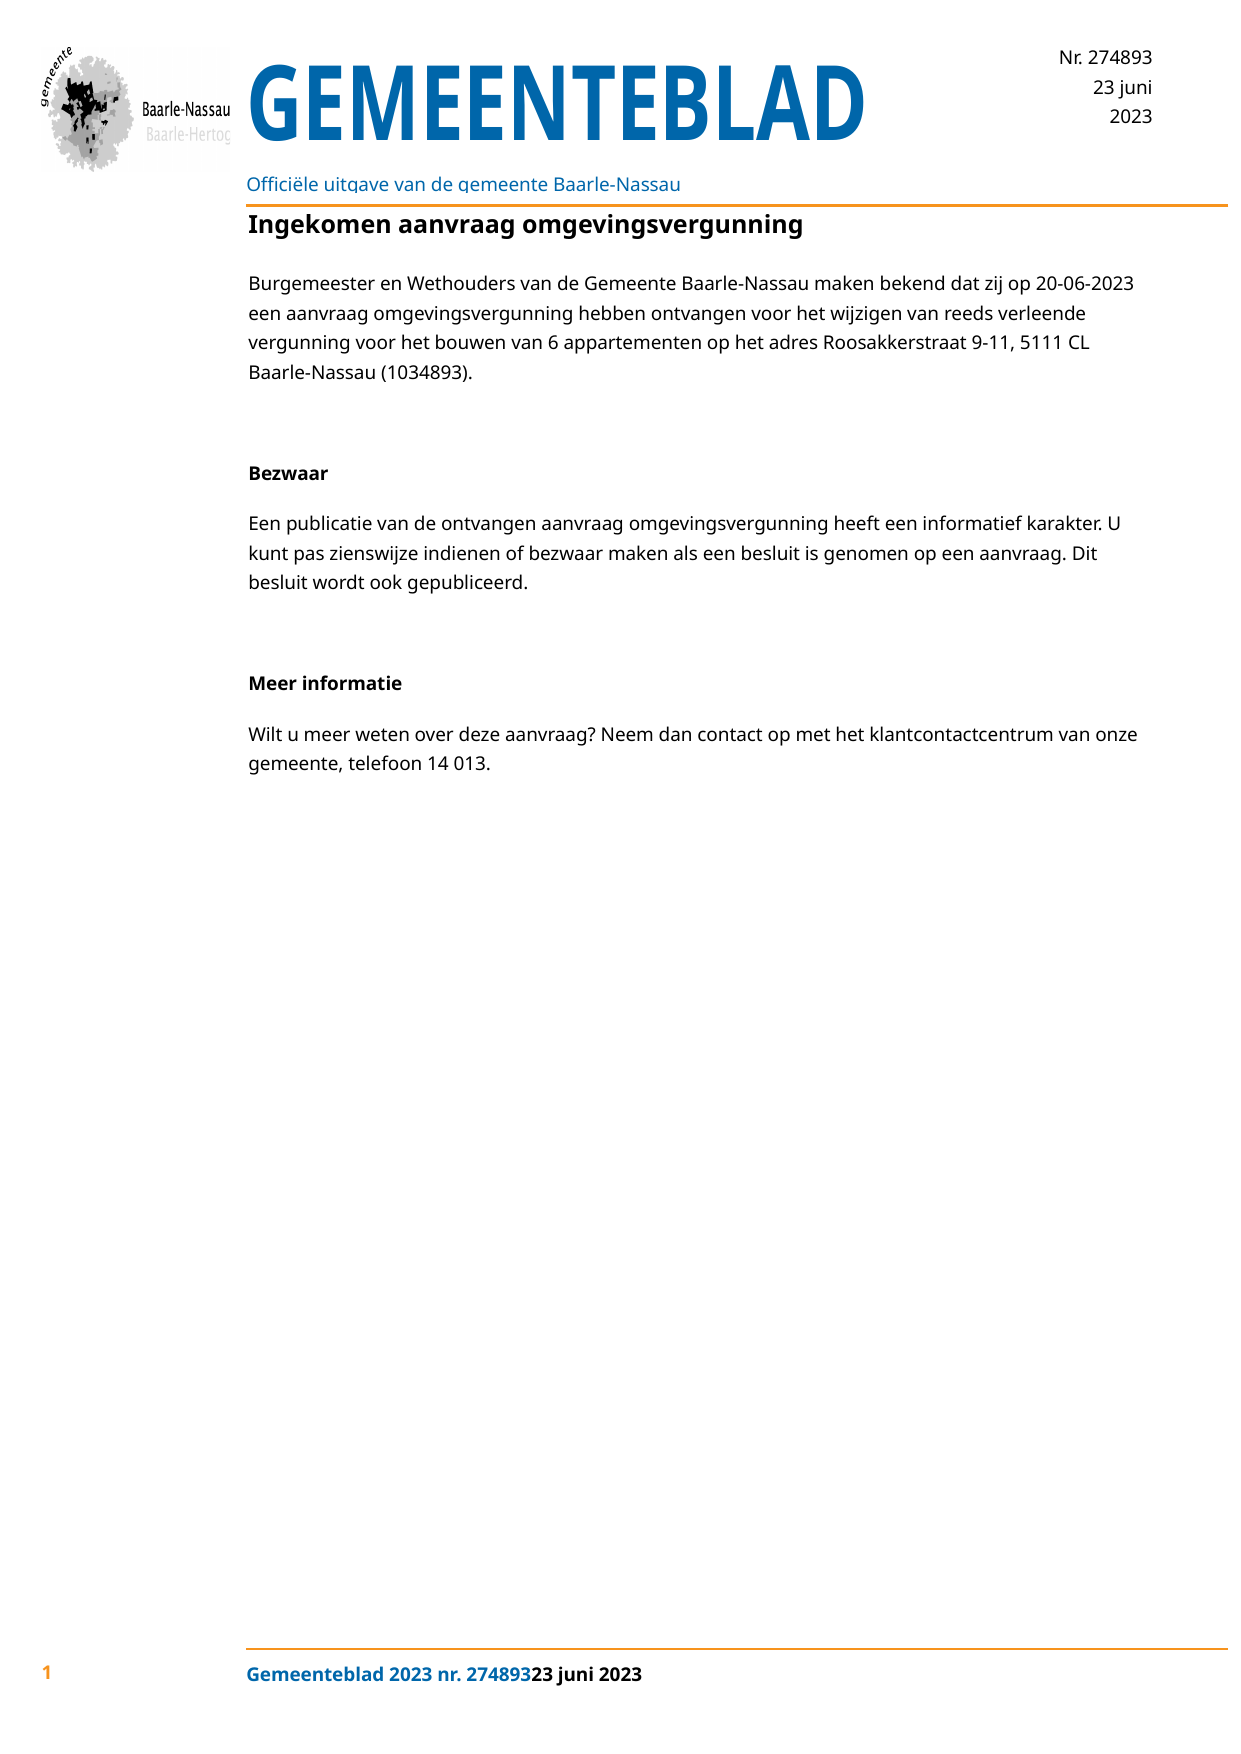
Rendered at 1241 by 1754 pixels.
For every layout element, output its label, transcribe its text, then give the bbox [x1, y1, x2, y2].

text Burgemeester en Wethouders van de Gemeente Baarle-Nassau maken bekend dat zij op 20-06-2023 een aanvraag omgevingsvergunning hebben ontvangen voor het wijzigen van reeds verleende vergunning voor het bouwen van 6 appartementen op het adres Roosakkerstraat 9-11, 5111 CL Baarle-Nassau (1034893). [248, 270, 1152, 385]
text Een publicatie van de ontvangen aanvraag omgevingsvergunning heeft een informatief karakter. U kunt pas zienswijze indienen of bezwaar maken als een besluit is genomen op een aanvraag. Dit besluit wordt ook gepubliceerd. [248, 510, 1152, 595]
text Bezwaar [248, 460, 1152, 486]
text Ingekomen aanvraag omgevingsvergunning [248, 207, 1152, 241]
picture [41, 47, 231, 172]
text Wilt u meer weten over deze aanvraag? Neem dan contact op met het klantcontactcentrum van onze gemeente, telefoon 14 013. [248, 721, 1152, 776]
text Meer informatie [248, 670, 1152, 696]
